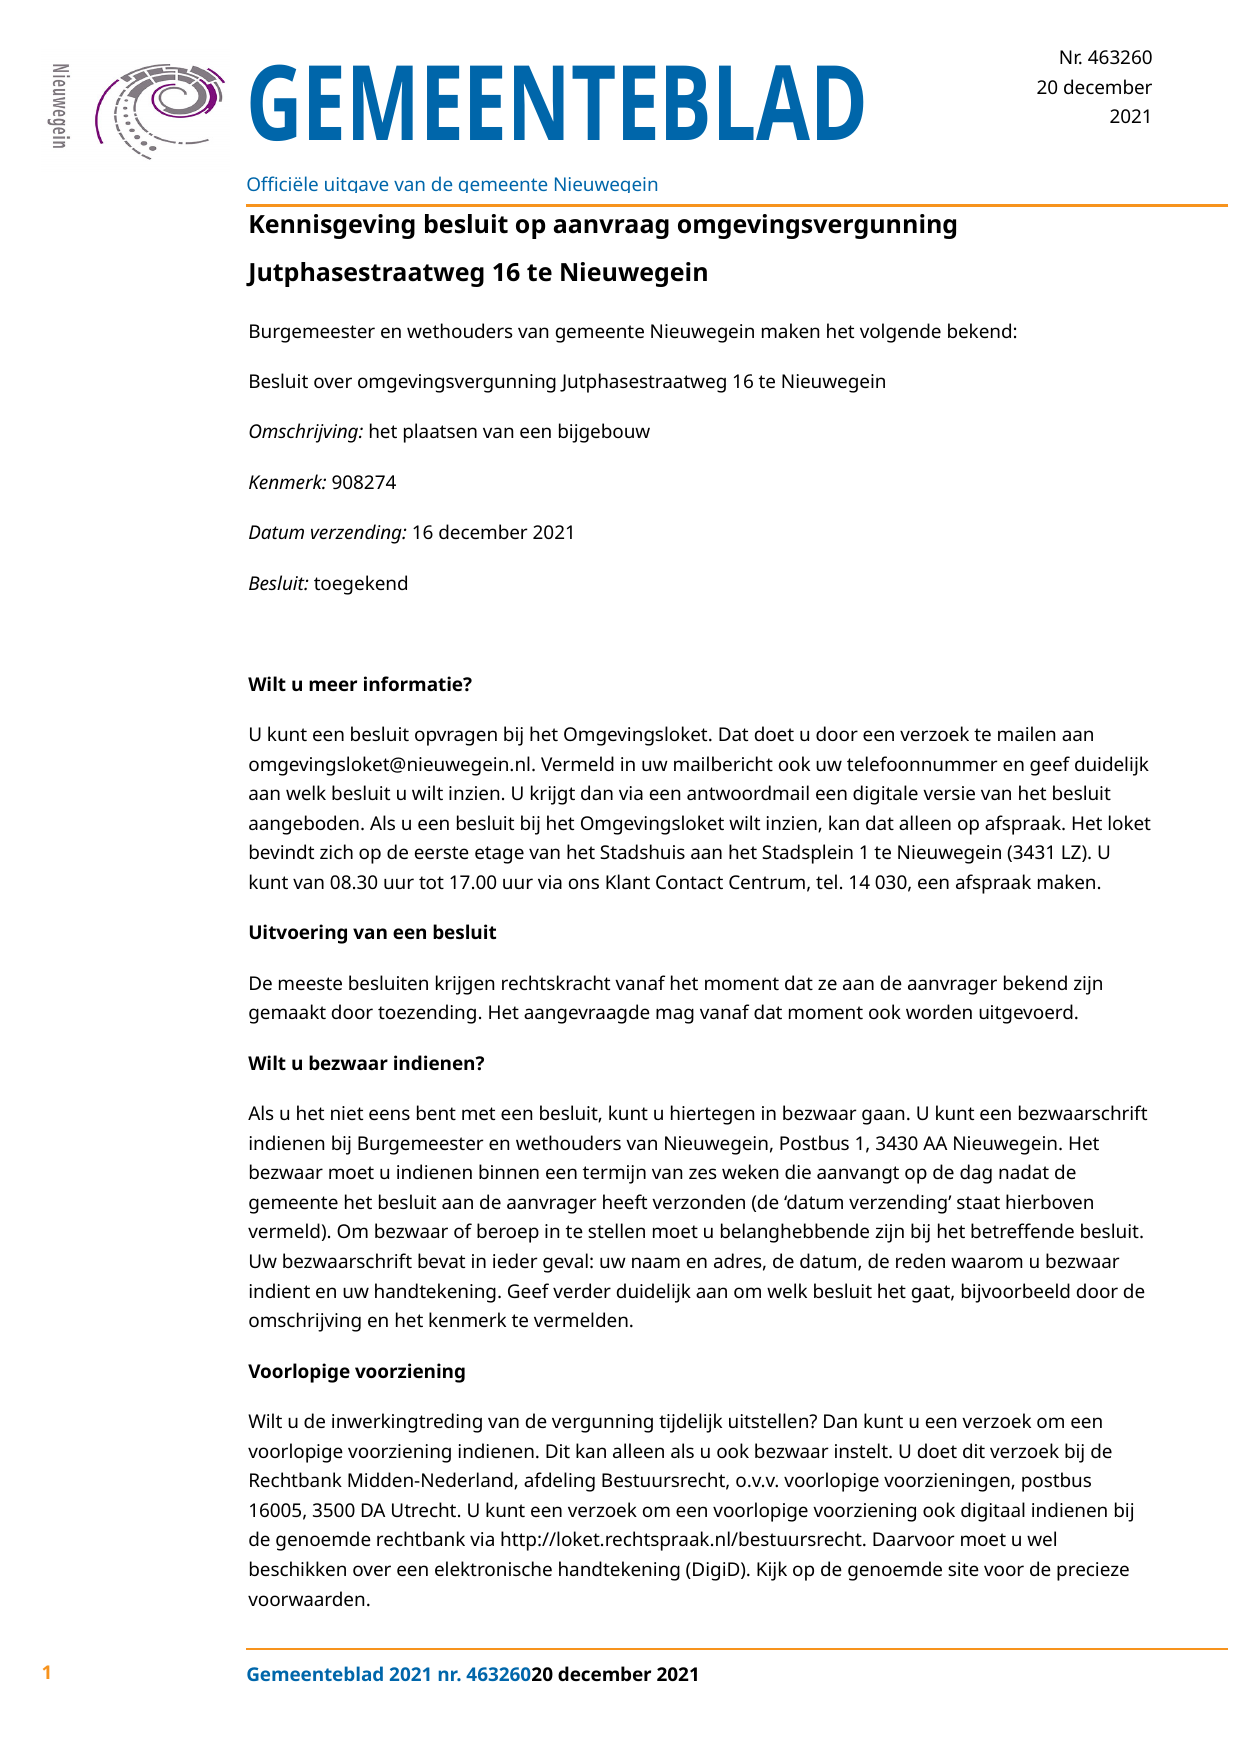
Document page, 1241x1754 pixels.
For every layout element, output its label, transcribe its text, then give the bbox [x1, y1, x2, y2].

text U kunt een besluit opvragen bij het Omgevingsloket. Dat doet u door een verzoek te mailen aan omgevingsloket@nieuwegein.nl. Vermeld in uw mailbericht ook uw telefoonnummer en geef duidelijk aan welk besluit u wilt inzien. U krijgt dan via een antwoordmail een digitale versie van het besluit aangeboden. Als u een besluit bij het Omgevingsloket wilt inzien, kan dat alleen op afspraak. Het loket bevindt zich op de eerste etage van het Stadshuis aan het Stadsplein 1 te Nieuwegein (3431 LZ). U kunt van 08.30 uur tot 17.00 uur via ons Klant Contact Centrum, tel. 14 030, een afspraak maken. [248, 721, 1152, 895]
text Wilt u bezwaar indienen? [248, 1050, 1152, 1076]
text Wilt u de inwerkingtreding van de vergunning tijdelijk uitstellen? Dan kunt u een verzoek om een voorlopige voorziening indienen. Dit kan alleen als u ook bezwaar instelt. U doet dit verzoek bij de Rechtbank Midden-Nederland, afdeling Bestuursrecht, o.v.v. voorlopige voorzieningen, postbus 16005, 3500 DA Utrecht. U kunt een verzoek om een voorlopige voorziening ook digitaal indienen bij de genoemde rechtbank via http://loket.rechtspraak.nl/bestuursrecht. Daarvoor moet u wel beschikken over een elektronische handtekening (DigiD). Kijk op de genoemde site voor de precieze voorwaarden. [248, 1408, 1152, 1612]
text Besluit over omgevingsvergunning Jutphasestraatweg 16 te Nieuwegein [248, 368, 1152, 394]
text Datum verzending: 16 december 2021 [248, 519, 1152, 545]
text Besluit: toegekend [248, 570, 1152, 596]
text De meeste besluiten krijgen rechtskracht vanaf het moment dat ze aan de aanvrager bekend zijn gemaakt door toezending. Het aangevraagde mag vanaf dat moment ook worden uitgevoerd. [248, 970, 1152, 1025]
text Omschrijving: het plaatsen van een bijgebouw [248, 419, 1152, 444]
text Kenmerk: 908274 [248, 469, 1152, 495]
text Wilt u meer informatie? [248, 671, 1152, 697]
text Uitvoering van een besluit [248, 919, 1152, 945]
text Kennisgeving besluit op aanvraag omgevingsvergunning Jutphasestraatweg 16 te Nieuwegein [248, 207, 1152, 288]
text Voorlopige voorziening [248, 1358, 1152, 1384]
picture [41, 47, 231, 172]
text Burgemeester en wethouders van gemeente Nieuwegein maken het volgende bekend: [248, 318, 1152, 344]
text Als u het niet eens bent met een besluit, kunt u hiertegen in bezwaar gaan. U kunt een bezwaarschrift indienen bij Burgemeester en wethouders van Nieuwegein, Postbus 1, 3430 AA Nieuwegein. Het bezwaar moet u indienen binnen een termijn van zes weken die aanvangt op de dag nadat de gemeente het besluit aan de aanvrager heeft verzonden (de ‘datum verzending’ staat hierboven vermeld). Om bezwaar of beroep in te stellen moet u belanghebbende zijn bij het betreffende besluit. Uw bezwaarschrift bevat in ieder geval: uw naam en adres, de datum, de reden waarom u bezwaar indient en uw handtekening. Geef verder duidelijk aan om welk besluit het gaat, bijvoorbeeld door de omschrijving en het kenmerk te vermelden. [248, 1100, 1152, 1333]
